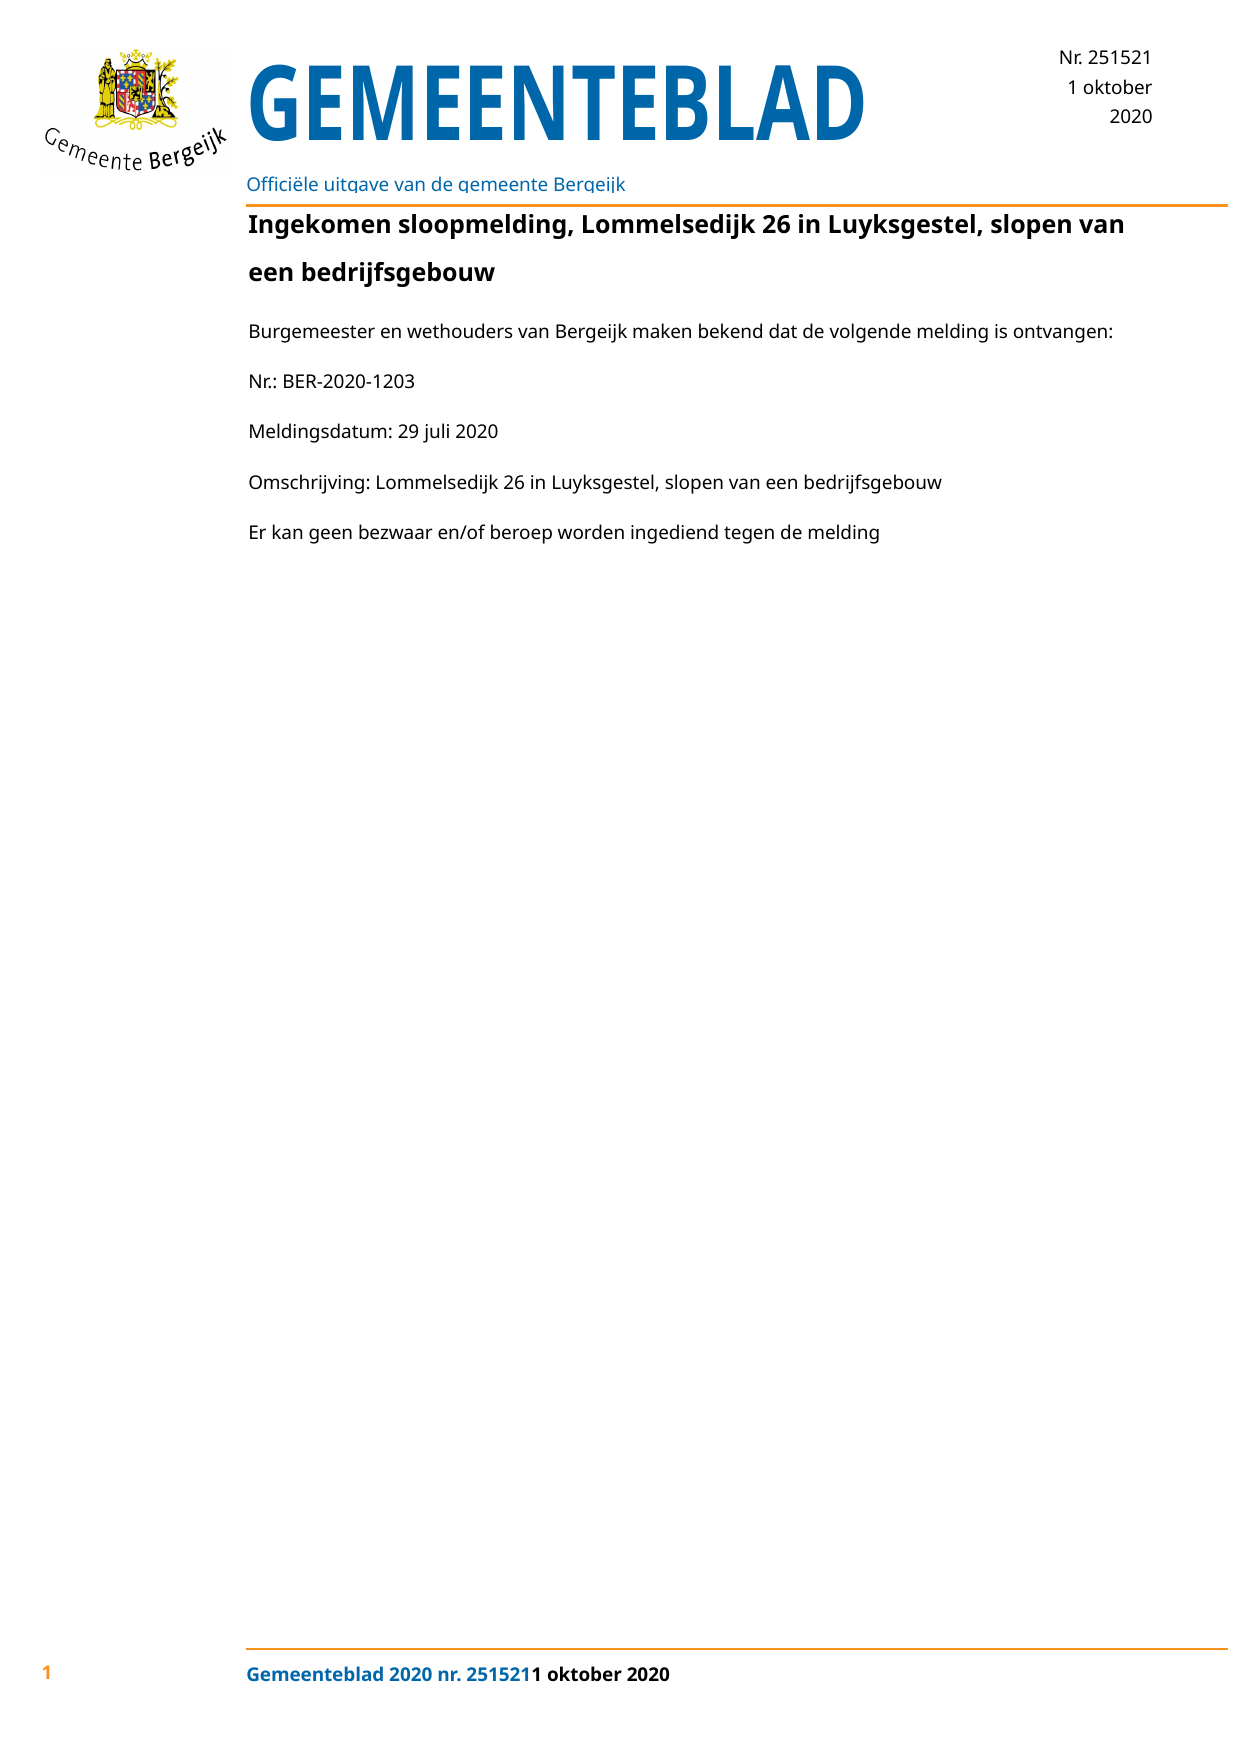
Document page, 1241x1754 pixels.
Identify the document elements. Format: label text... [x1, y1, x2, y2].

text Burgemeester en wethouders van Bergeijk maken bekend dat de volgende melding is ontvangen: [248, 318, 1152, 344]
text Er kan geen bezwaar en/of beroep worden ingediend tegen de melding [248, 519, 1152, 545]
text Ingekomen sloopmelding, Lommelsedijk 26 in Luyksgestel, slopen van een bedrijfsgebouw [248, 207, 1152, 288]
picture [41, 47, 231, 172]
text Nr.: BER-2020-1203 [248, 368, 1152, 394]
text Omschrijving: Lommelsedijk 26 in Luyksgestel, slopen van een bedrijfsgebouw [248, 469, 1152, 495]
text Meldingsdatum: 29 juli 2020 [248, 419, 1152, 444]
